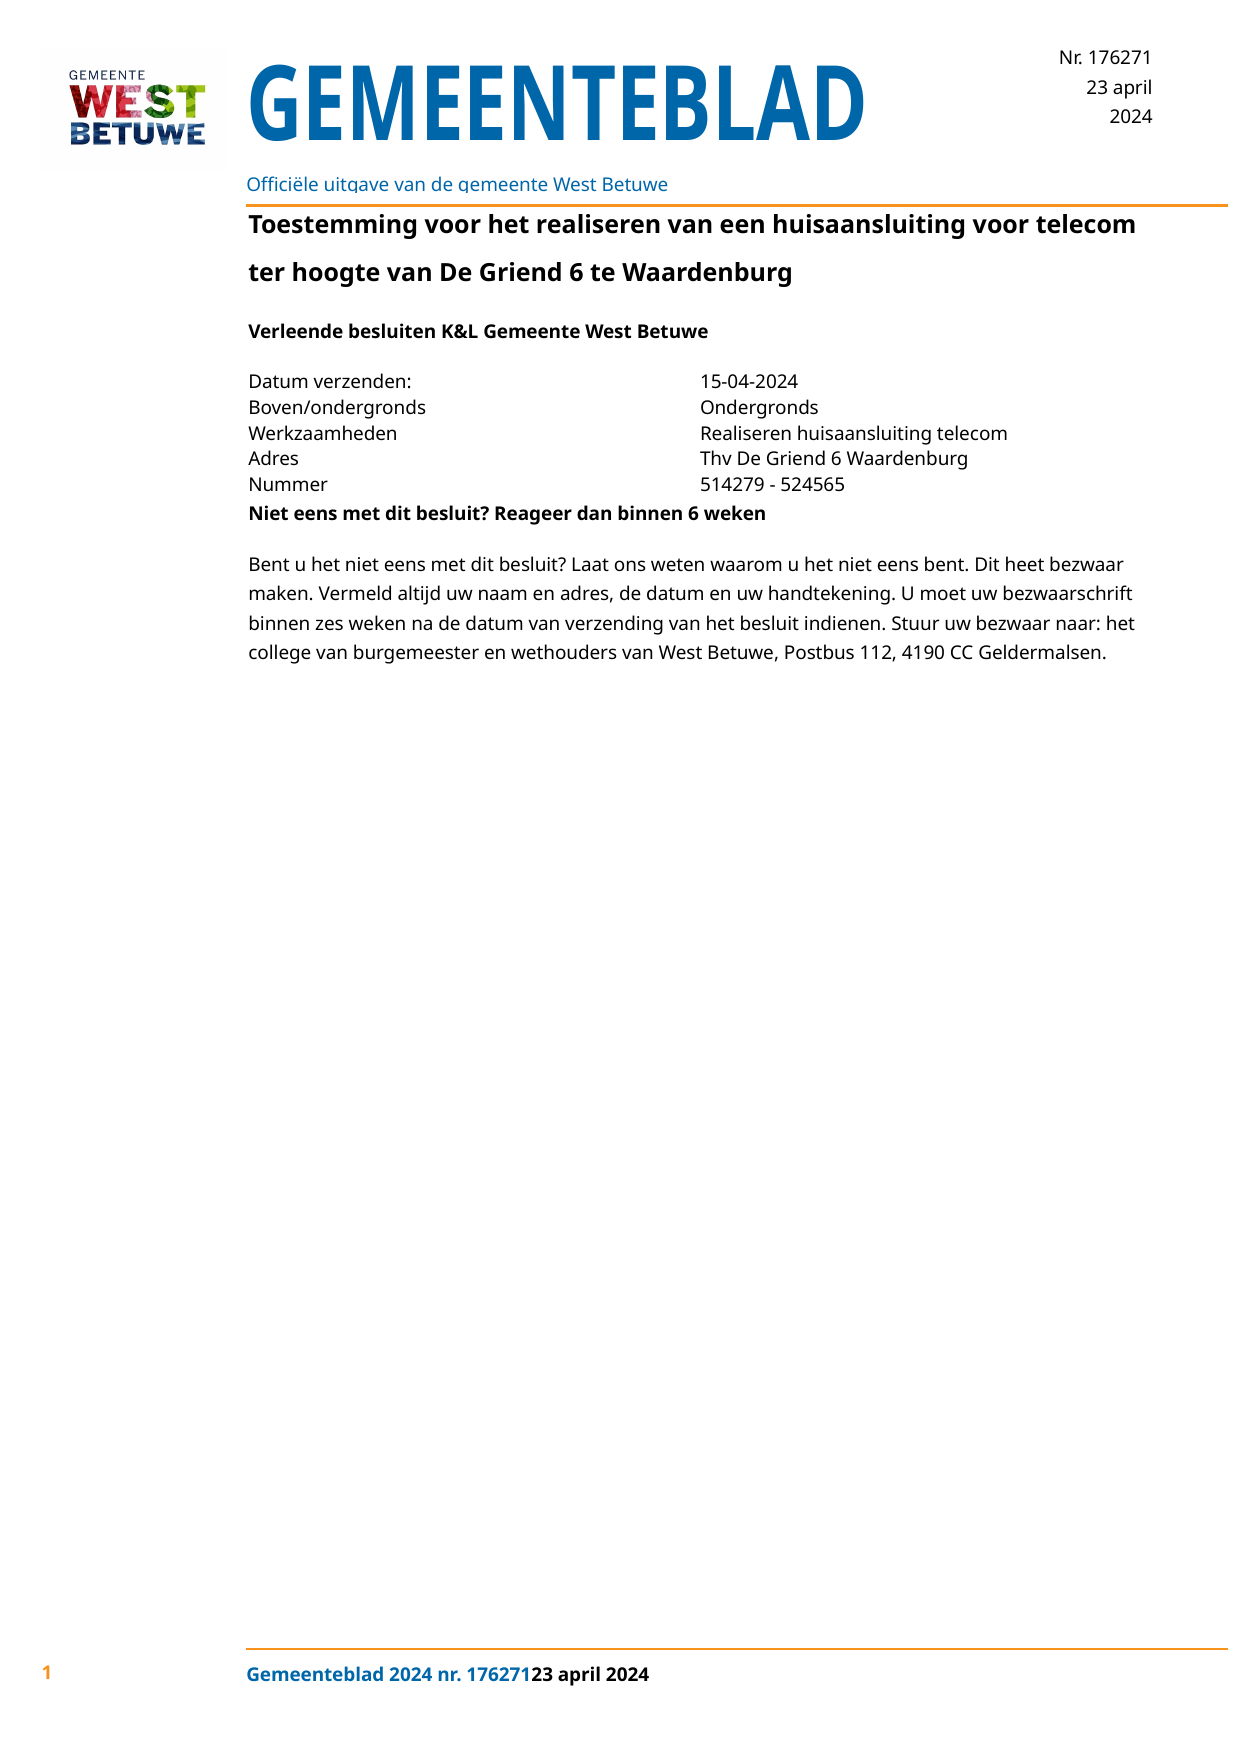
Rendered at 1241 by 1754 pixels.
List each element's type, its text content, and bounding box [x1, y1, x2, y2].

text Verleende besluiten K&L Gemeente West Betuwe [248, 318, 1152, 344]
picture [41, 47, 231, 172]
table_cell Thv De Griend 6 Waardenburg [700, 446, 1152, 471]
table_cell Nummer [248, 471, 700, 497]
table_cell Boven/ondergronds [248, 394, 700, 420]
text Bent u het niet eens met dit besluit? Laat ons weten waarom u het niet eens bent. Dit heet bezwaar maken. Vermeld altijd uw naam en adres, de datum en uw handtekening. U moet uw bezwaarschrift binnen zes weken na de datum van verzending van het besluit indienen. Stuur uw bezwaar naar: het college van burgemeester en wethouders van West Betuwe, Postbus 112, 4190 CC Geldermalsen. [248, 551, 1152, 665]
table_header Datum verzenden: [248, 369, 700, 394]
table_cell Adres [248, 446, 700, 471]
table_cell Realiseren huisaansluiting telecom [700, 420, 1152, 446]
table_header 15-04-2024 [700, 369, 1152, 394]
text Toestemming voor het realiseren van een huisaansluiting voor telecom ter hoogte van De Griend 6 te Waardenburg [248, 207, 1152, 288]
table_cell Ondergronds [700, 394, 1152, 420]
text Niet eens met dit besluit? Reageer dan binnen 6 weken [248, 500, 1152, 526]
table_cell Werkzaamheden [248, 420, 700, 446]
table_cell 514279 - 524565 [700, 471, 1152, 497]
